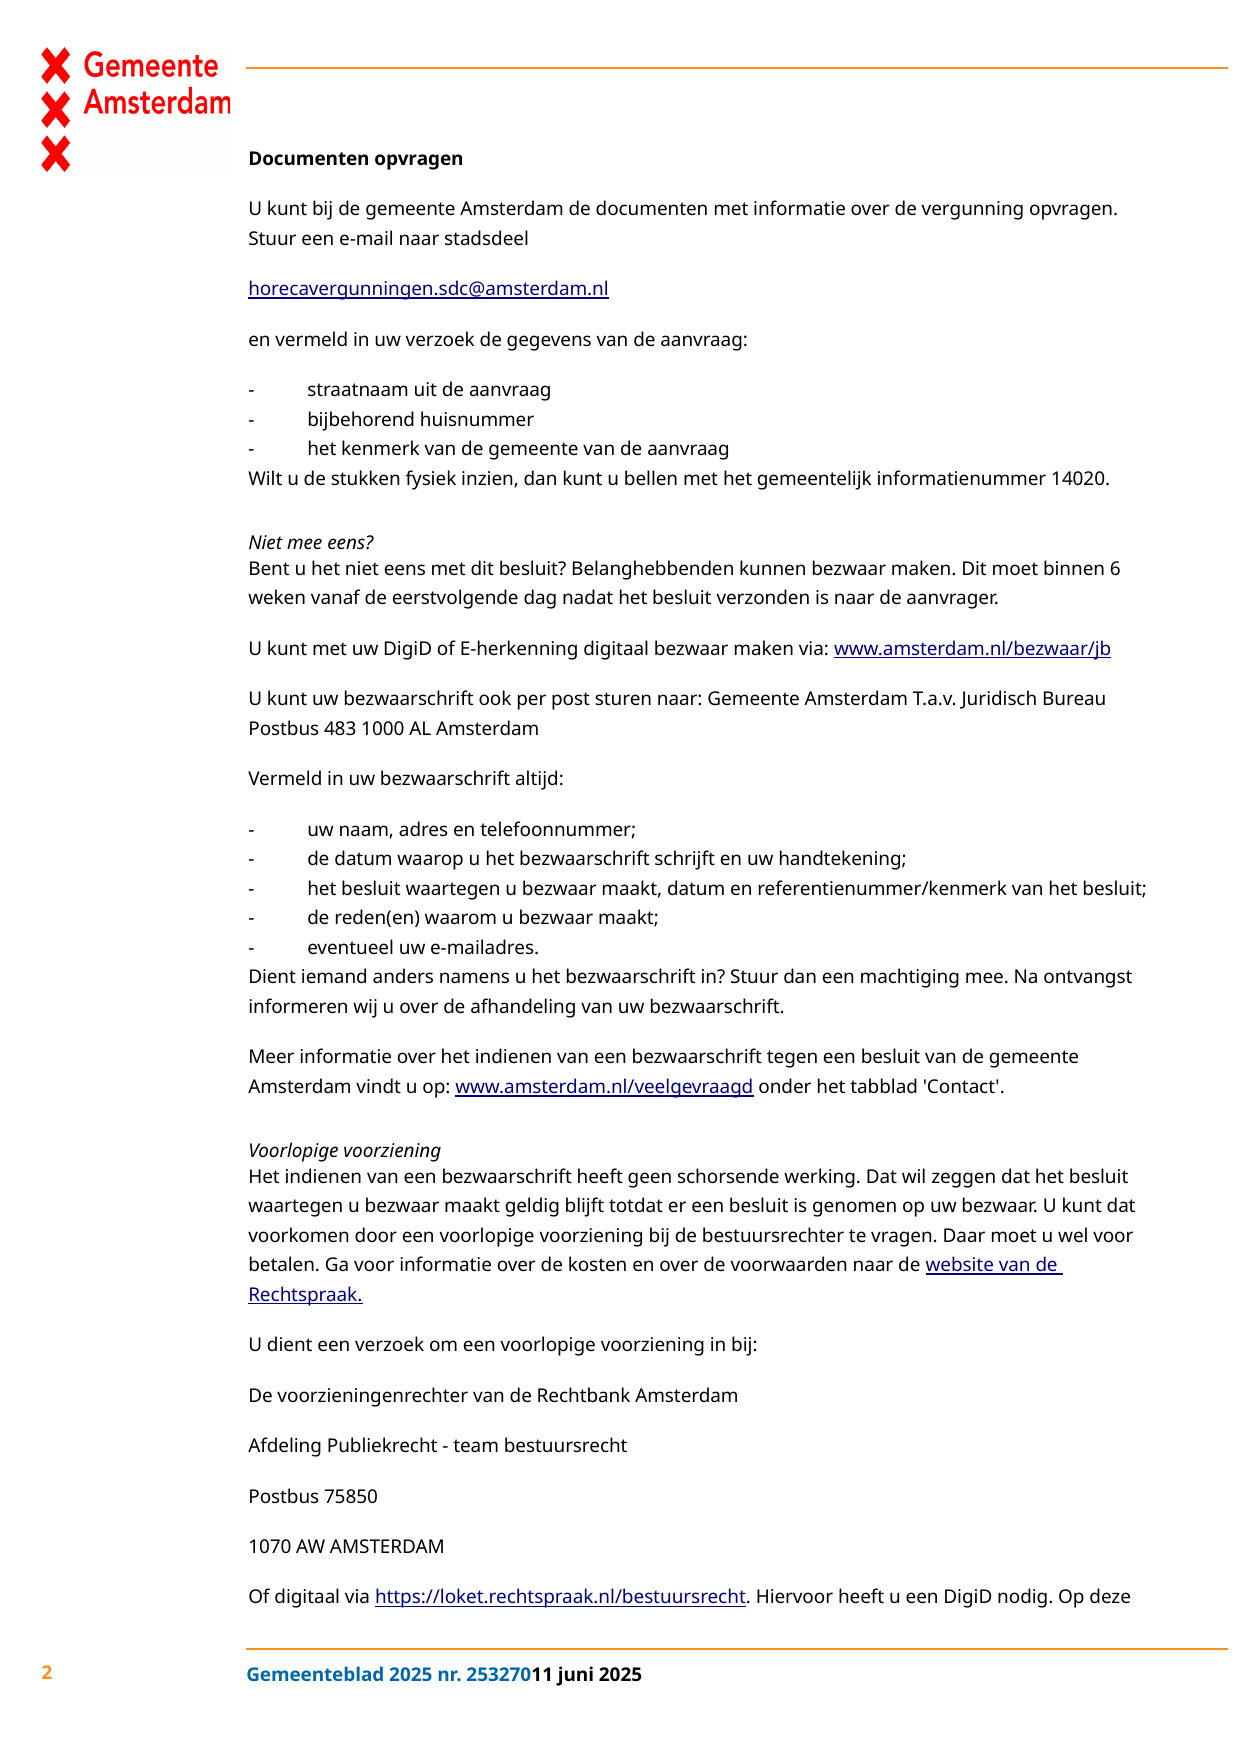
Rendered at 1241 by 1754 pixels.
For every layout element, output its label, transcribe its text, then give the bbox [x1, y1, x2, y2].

text De voorzieningenrechter van de Rechtbank Amsterdam [248, 1382, 1152, 1408]
text Wilt u de stukken fysiek inzien, dan kunt u bellen met het gemeentelijk informatienummer 14020. [248, 465, 1152, 491]
list uw naam, adres en telefoonnummer; [248, 816, 1152, 841]
text en vermeld in uw verzoek de gegevens van de aanvraag: [248, 326, 1152, 352]
text U kunt uw bezwaarschrift ook per post sturen naar: Gemeente Amsterdam T.a.v. Juridisch Bureau Postbus 483 1000 AL Amsterdam [248, 685, 1152, 741]
list straatnaam uit de aanvraag [248, 376, 1152, 402]
text U dient een verzoek om een voorlopige voorziening in bij: [248, 1332, 1152, 1357]
text Niet mee eens? [248, 529, 1152, 555]
list bijbehorend huisnummer [248, 406, 1152, 432]
list het kenmerk van de gemeente van de aanvraag [248, 436, 1152, 461]
text Vermeld in uw bezwaarschrift altijd: [248, 765, 1152, 791]
text Voorlopige voorziening [248, 1137, 1152, 1163]
text Afdeling Publiekrecht - team bestuursrecht [248, 1432, 1152, 1458]
text Bent u het niet eens met dit besluit? Belanghebbenden kunnen bezwaar maken. Dit moet binnen 6 weken vanaf de eerstvolgende dag nadat het besluit verzonden is naar de aanvrager. [248, 555, 1152, 610]
text Of digitaal via https://loket.rechtspraak.nl/bestuursrecht. Hiervoor heeft u een DigiD nodig. Op deze [248, 1584, 1152, 1609]
text horecavergunningen.sdc@amsterdam.nl [248, 276, 1152, 301]
list het besluit waartegen u bezwaar maakt, datum en referentienummer/kenmerk van het besluit; [248, 875, 1152, 901]
list de reden(en) waarom u bezwaar maakt; [248, 904, 1152, 930]
text Het indienen van een bezwaarschrift heeft geen schorsende werking. Dat wil zeggen dat het besluit waartegen u bezwaar maakt geldig blijft totdat er een besluit is genomen op uw bezwaar. U kunt dat voorkomen door een voorlopige voorziening bij de bestuursrechter te vragen. Daar moet u wel voor betalen. Ga voor informatie over de kosten en over de voorwaarden naar de website van de Rechtspraak. [248, 1163, 1152, 1307]
list eventueel uw e-mailadres. [248, 934, 1152, 960]
text 1070 AW AMSTERDAM [248, 1533, 1152, 1559]
text Postbus 75850 [248, 1483, 1152, 1509]
text U kunt bij de gemeente Amsterdam de documenten met informatie over de vergunning opvragen. Stuur een e-mail naar stadsdeel [248, 196, 1152, 251]
text Dient iemand anders namens u het bezwaarschrift in? Stuur dan een machtiging mee. Na ontvangst informeren wij u over de afhandeling van uw bezwaarschrift. [248, 964, 1152, 1019]
picture [41, 47, 231, 172]
list de datum waarop u het bezwaarschrift schrijft en uw handtekening; [248, 845, 1152, 871]
text Documenten opvragen [248, 145, 1152, 171]
text U kunt met uw DigiD of E-herkenning digitaal bezwaar maken via: www.amsterdam.nl/bezwaar/jb [248, 635, 1152, 661]
text Meer informatie over het indienen van een bezwaarschrift tegen een besluit van de gemeente Amsterdam vindt u op: www.amsterdam.nl/veelgevraagd onder het tabblad 'Contact'. [248, 1044, 1152, 1099]
